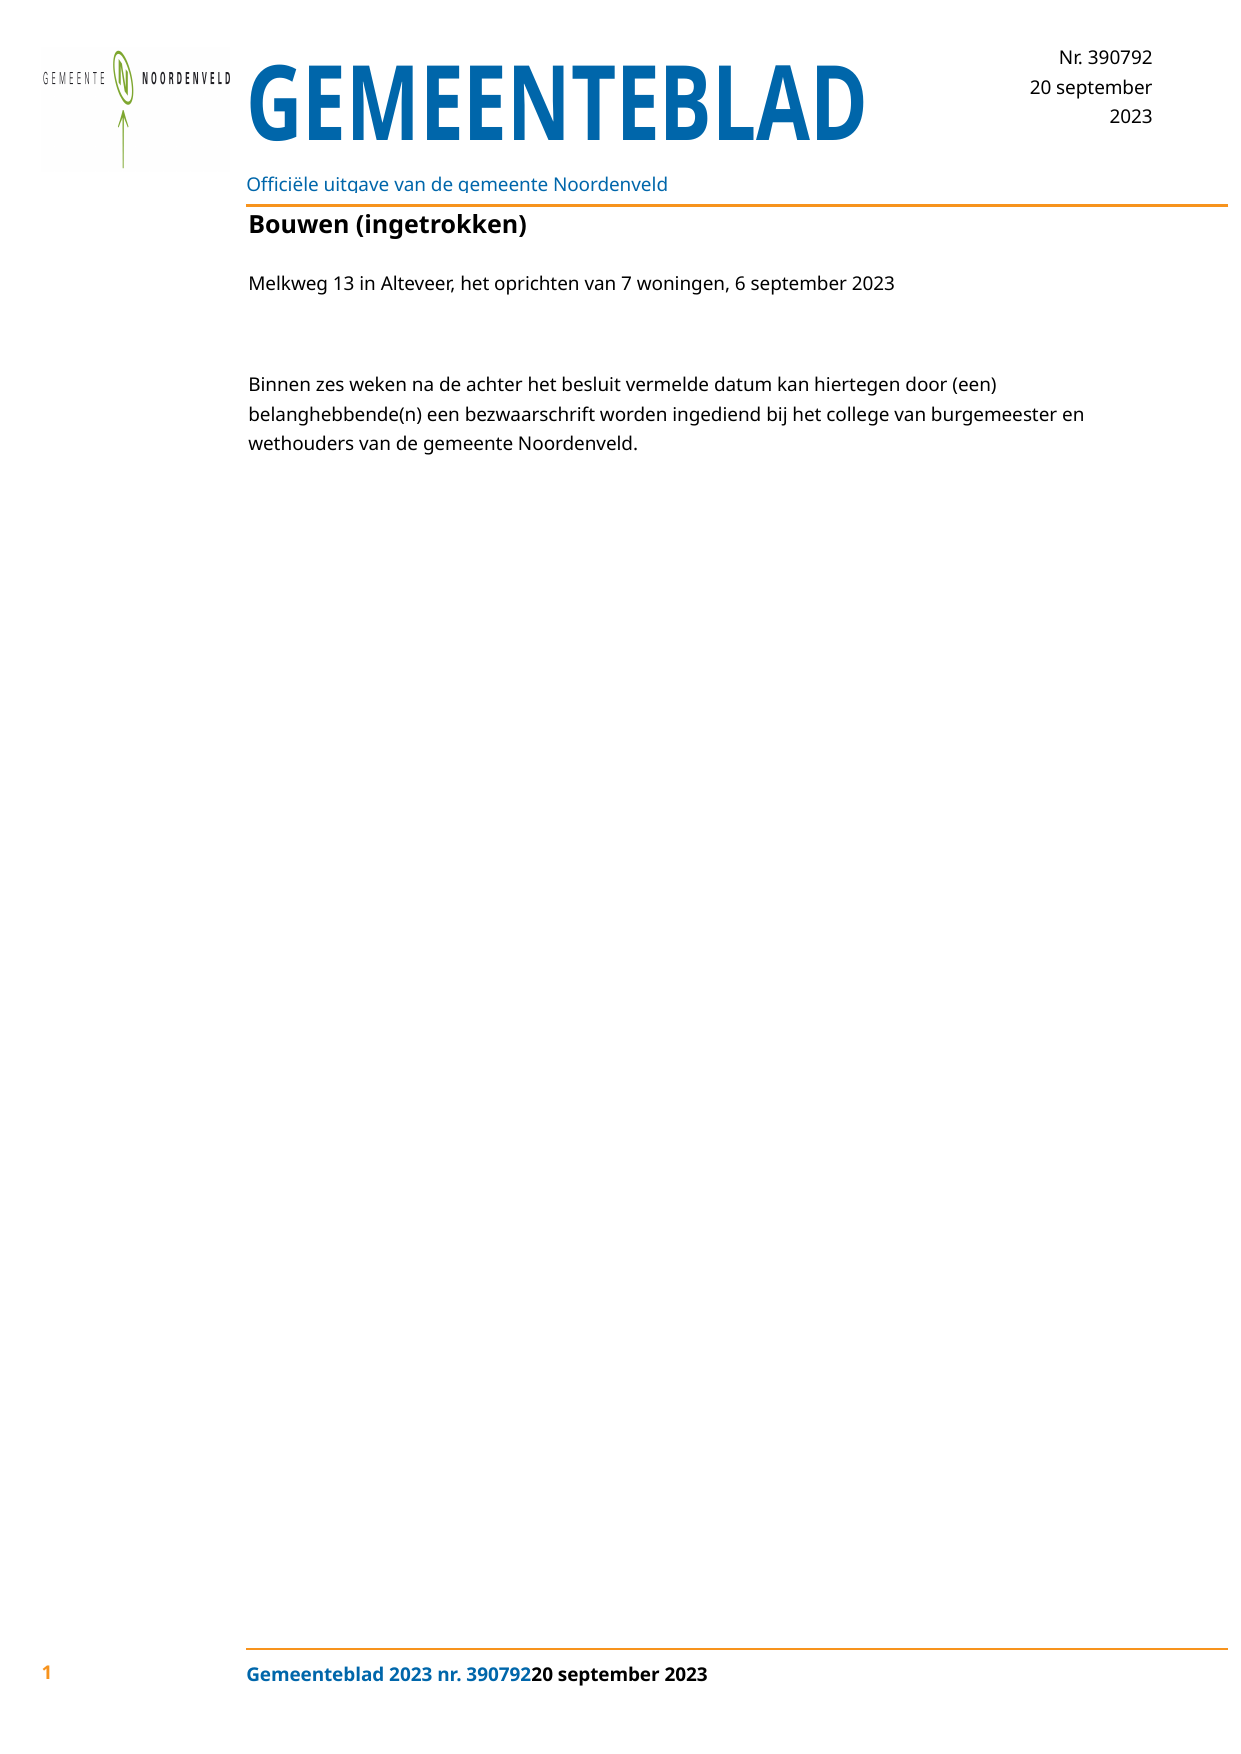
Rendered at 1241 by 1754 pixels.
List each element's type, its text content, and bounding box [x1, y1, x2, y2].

text Bouwen (ingetrokken) [248, 207, 1152, 241]
picture [41, 47, 231, 172]
text Melkweg 13 in Alteveer, het oprichten van 7 woningen, 6 september 2023 [248, 270, 1152, 296]
text Binnen zes weken na de achter het besluit vermelde datum kan hiertegen door (een) belanghebbende(n) een bezwaarschrift worden ingediend bij het college van burgemeester en wethouders van de gemeente Noordenveld. [248, 371, 1152, 456]
